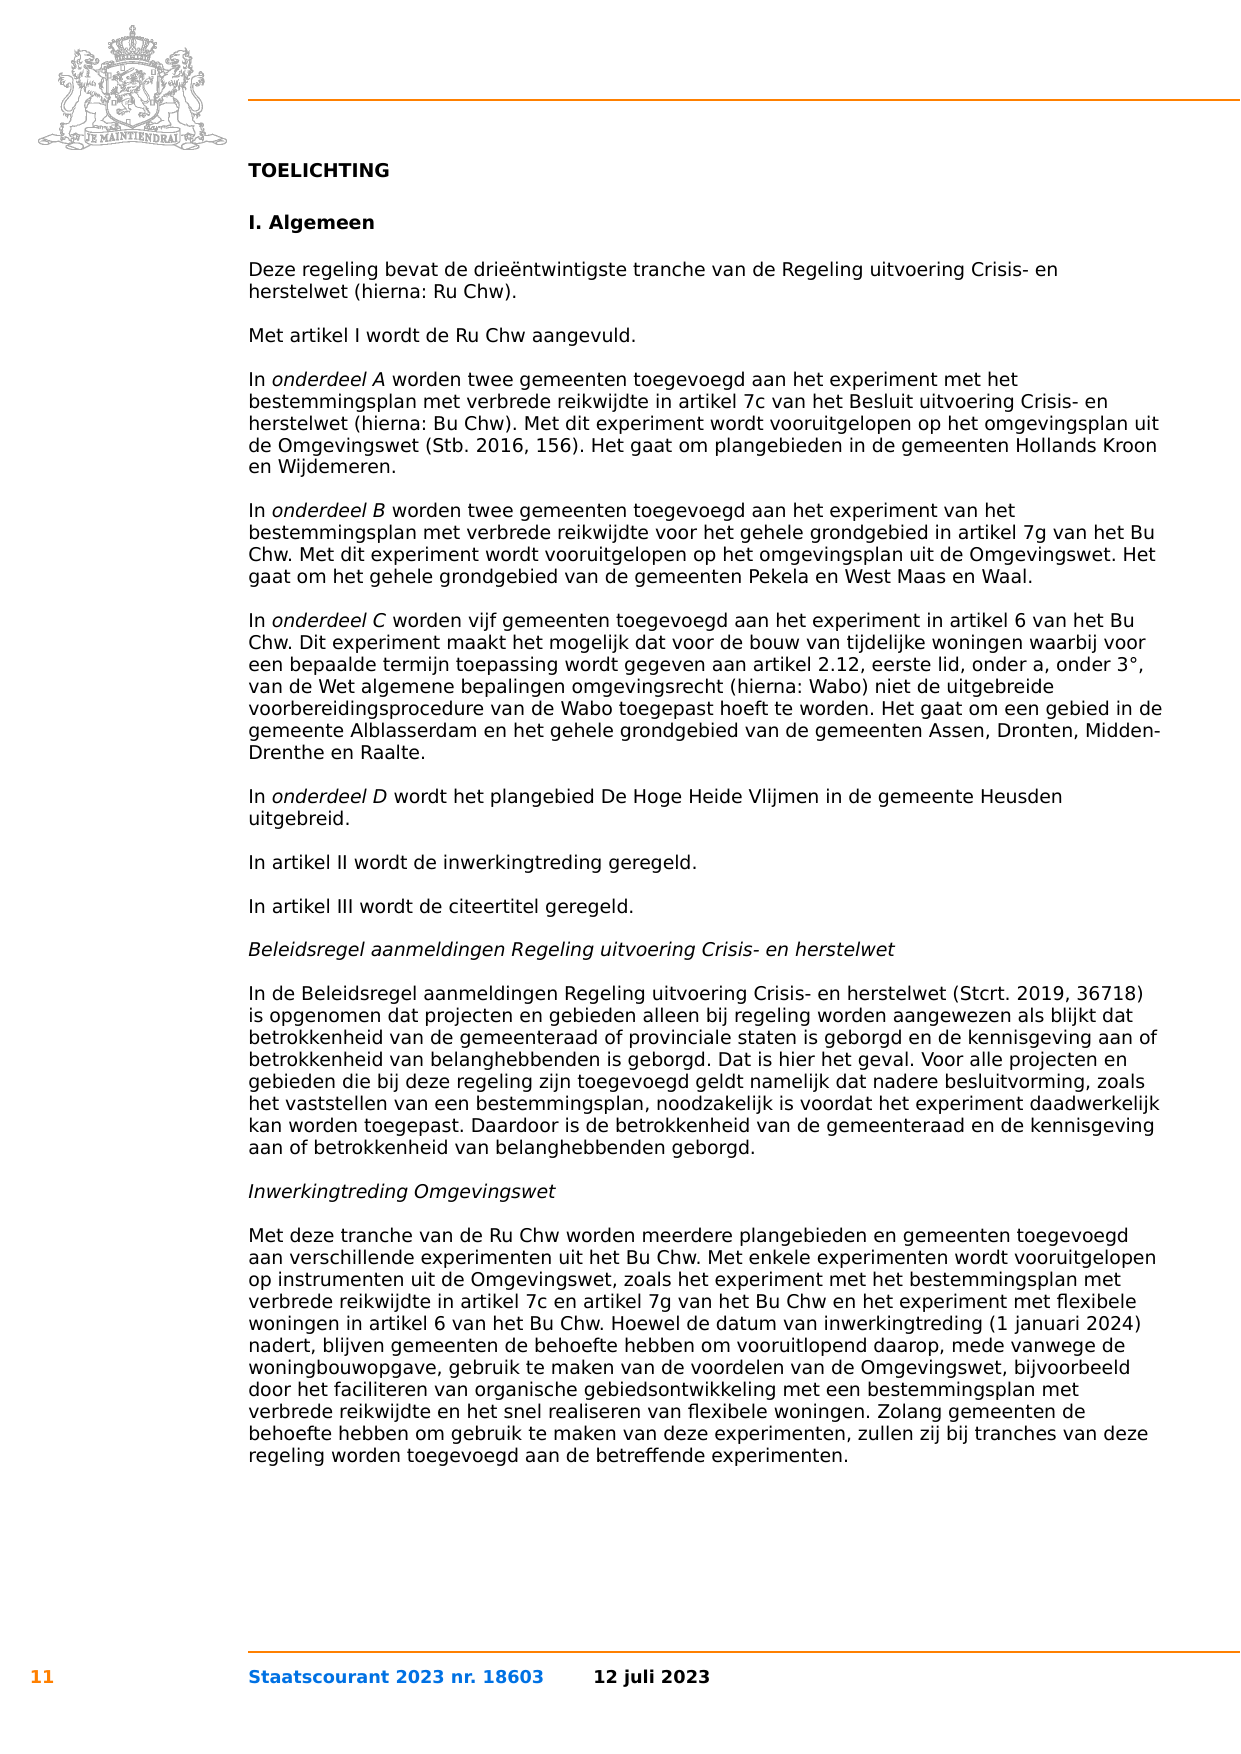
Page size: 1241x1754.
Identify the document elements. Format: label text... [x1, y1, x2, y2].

text In onderdeel C worden vijf gemeenten toegevoegd aan het experiment in artikel 6 van het Bu Chw. Dit experiment maakt het mogelijk dat voor de bouw van tijdelijke woningen waarbij voor een bepaalde termijn toepassing wordt gegeven aan artikel 2.12, eerste lid, onder a, onder 3°, van de Wet algemene bepalingen omgevingsrecht (hierna: Wabo) niet de uitgebreide voorbereidingsprocedure van de Wabo toegepast hoeft te worden. Het gaat om een gebied in de gemeente Alblasserdam en het gehele grondgebied van de gemeenten Assen, Dronten, Midden-Drenthe en Raalte. [248, 610, 1163, 764]
text Met artikel I wordt de Ru Chw aangevuld. [248, 325, 1163, 347]
text In onderdeel D wordt het plangebied De Hoge Heide Vlijmen in de gemeente Heusden uitgebreid. [248, 786, 1163, 830]
subtitle I. Algemeen [248, 212, 1163, 234]
text In artikel III wordt de citeertitel geregeld. [248, 896, 1163, 917]
text In artikel II wordt de inwerkingtreding geregeld. [248, 852, 1163, 874]
picture [38, 25, 227, 150]
text Met deze tranche van de Ru Chw worden meerdere plangebieden en gemeenten toegevoegd aan verschillende experimenten uit het Bu Chw. Met enkele experimenten wordt vooruitgelopen op instrumenten uit de Omgevingswet, zoals het experiment met het bestemmingsplan met verbrede reikwijdte in artikel 7c en artikel 7g van het Bu Chw en het experiment met flexibele woningen in artikel 6 van het Bu Chw. Hoewel de datum van inwerkingtreding (1 januari 2024) nadert, blijven gemeenten de behoefte hebben om vooruitlopend daarop, mede vanwege de woningbouwopgave, gebruik te maken van de voordelen van de Omgevingswet, bijvoorbeeld door het faciliteren van organische gebiedsontwikkeling met een bestemmingsplan met verbrede reikwijdte en het snel realiseren van flexibele woningen. Zolang gemeenten de behoefte hebben om gebruik te maken van deze experimenten, zullen zij bij tranches van deze regeling worden toegevoegd aan de betreffende experimenten. [248, 1225, 1163, 1467]
text In onderdeel B worden twee gemeenten toegevoegd aan het experiment van het bestemmingsplan met verbrede reikwijdte voor het gehele grondgebied in artikel 7g van het Bu Chw. Met dit experiment wordt vooruitgelopen op het omgevingsplan uit de Omgevingswet. Het gaat om het gehele grondgebied van de gemeenten Pekela en West Maas en Waal. [248, 500, 1163, 588]
text Deze regeling bevat de drieëntwintigste tranche van de Regeling uitvoering Crisis- en herstelwet (hierna: Ru Chw). [248, 259, 1163, 303]
text In de Beleidsregel aanmeldingen Regeling uitvoering Crisis- en herstelwet (Stcrt. 2019, 36718) is opgenomen dat projecten en gebieden alleen bij regeling worden aangewezen als blijkt dat betrokkenheid van de gemeenteraad of provinciale staten is geborgd en de kennisgeving aan of betrokkenheid van belanghebbenden is geborgd. Dat is hier het geval. Voor alle projecten en gebieden die bij deze regeling zijn toegevoegd geldt namelijk dat nadere besluitvorming, zoals het vaststellen van een bestemmingsplan, noodzakelijk is voordat het experiment daadwerkelijk kan worden toegepast. Daardoor is de betrokkenheid van de gemeenteraad en de kennisgeving aan of betrokkenheid van belanghebbenden geborgd. [248, 983, 1163, 1159]
subtitle Beleidsregel aanmeldingen Regeling uitvoering Crisis- en herstelwet [248, 939, 1163, 961]
subtitle TOELICHTING [248, 160, 1163, 182]
text In onderdeel A worden twee gemeenten toegevoegd aan het experiment met het bestemmingsplan met verbrede reikwijdte in artikel 7c van het Besluit uitvoering Crisis- en herstelwet (hierna: Bu Chw). Met dit experiment wordt vooruitgelopen op het omgevingsplan uit de Omgevingswet (Stb. 2016, 156). Het gaat om plangebieden in de gemeenten Hollands Kroon en Wijdemeren. [248, 368, 1163, 478]
subtitle Inwerkingtreding Omgevingswet [248, 1181, 1163, 1203]
